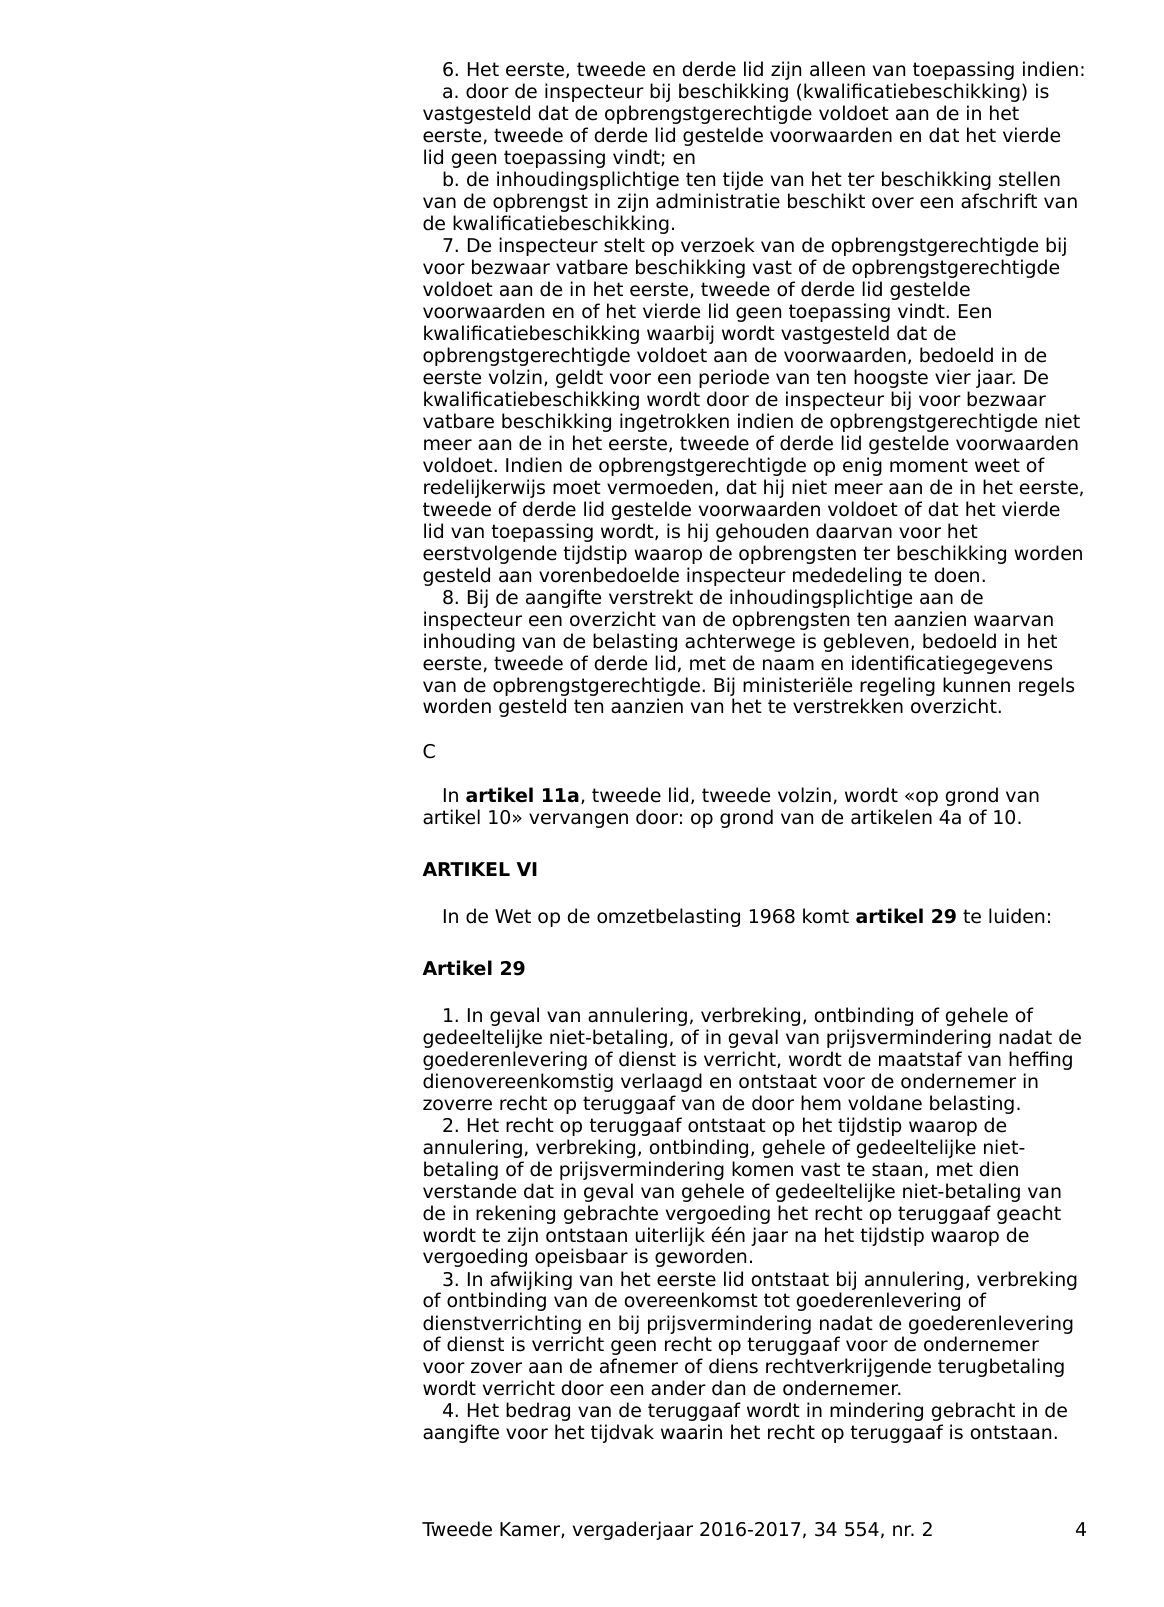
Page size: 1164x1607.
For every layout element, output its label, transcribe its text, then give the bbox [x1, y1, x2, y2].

text a. door de inspecteur bij beschikking (kwalificatiebeschikking) is vastgesteld dat de opbrengstgerechtigde voldoet aan de in het eerste, tweede of derde lid gestelde voorwaarden en dat het vierde lid geen toepassing vindt; en [422, 81, 1087, 169]
subtitle ARTIKEL VI [422, 859, 1087, 881]
text b. de inhoudingsplichtige ten tijde van het ter beschikking stellen van de opbrengst in zijn administratie beschikt over een afschrift van de kwalificatiebeschikking. [422, 169, 1087, 235]
text 8. Bij de aangifte verstrekt de inhoudingsplichtige aan de inspecteur een overzicht van de opbrengsten ten aanzien waarvan inhouding van de belasting achterwege is gebleven, bedoeld in het eerste, tweede of derde lid, met de naam en identificatiegegevens van de opbrengstgerechtigde. Bij ministeriële regeling kunnen regels worden gesteld ten aanzien van het te verstrekken overzicht. [422, 587, 1087, 718]
subtitle Artikel 29 [422, 958, 1087, 980]
text 6. Het eerste, tweede en derde lid zijn alleen van toepassing indien: [422, 59, 1087, 81]
text 4. Het bedrag van de teruggaaf wordt in mindering gebracht in de aangifte voor het tijdvak waarin het recht op teruggaaf is ontstaan. [422, 1400, 1087, 1444]
text 3. In afwijking van het eerste lid ontstaat bij annulering, verbreking of ontbinding van de overeenkomst tot goederenlevering of dienstverrichting en bij prijsvermindering nadat de goederenlevering of dienst is verricht geen recht op teruggaaf voor de ondernemer voor zover aan de afnemer of diens rechtverkrijgende terugbetaling wordt verricht door een ander dan de ondernemer. [422, 1268, 1087, 1400]
text 7. De inspecteur stelt op verzoek van de opbrengstgerechtigde bij voor bezwaar vatbare beschikking vast of de opbrengstgerechtigde voldoet aan de in het eerste, tweede of derde lid gestelde voorwaarden en of het vierde lid geen toepassing vindt. Een kwalificatiebeschikking waarbij wordt vastgesteld dat de opbrengstgerechtigde voldoet aan de voorwaarden, bedoeld in de eerste volzin, geldt voor een periode van ten hoogste vier jaar. De kwalificatiebeschikking wordt door de inspecteur bij voor bezwaar vatbare beschikking ingetrokken indien de opbrengstgerechtigde niet meer aan de in het eerste, tweede of derde lid gestelde voorwaarden voldoet. Indien de opbrengstgerechtigde op enig moment weet of redelijkerwijs moet vermoeden, dat hij niet meer aan de in het eerste, tweede of derde lid gestelde voorwaarden voldoet of dat het vierde lid van toepassing wordt, is hij gehouden daarvan voor het eerstvolgende tijdstip waarop de opbrengsten ter beschikking worden gesteld aan vorenbedoelde inspecteur mededeling te doen. [422, 235, 1087, 587]
text In artikel 11a, tweede lid, tweede volzin, wordt «op grond van artikel 10» vervangen door: op grond van de artikelen 4a of 10. [422, 785, 1087, 829]
text In de Wet op de omzetbelasting 1968 komt artikel 29 te luiden: [422, 906, 1087, 928]
text 1. In geval van annulering, verbreking, ontbinding of gehele of gedeeltelijke niet-betaling, of in geval van prijsvermindering nadat de goederenlevering of dienst is verricht, wordt de maatstaf van heffing dienovereenkomstig verlaagd en ontstaat voor de ondernemer in zoverre recht op teruggaaf van de door hem voldane belasting. [422, 1005, 1087, 1114]
text C [422, 741, 1087, 763]
text 2. Het recht op teruggaaf ontstaat op het tijdstip waarop de annulering, verbreking, ontbinding, gehele of gedeeltelijke niet-betaling of de prijsvermindering komen vast te staan, met dien verstande dat in geval van gehele of gedeeltelijke niet-betaling van de in rekening gebrachte vergoeding het recht op teruggaaf geacht wordt te zijn ontstaan uiterlijk één jaar na het tijdstip waarop de vergoeding opeisbaar is geworden. [422, 1114, 1087, 1268]
